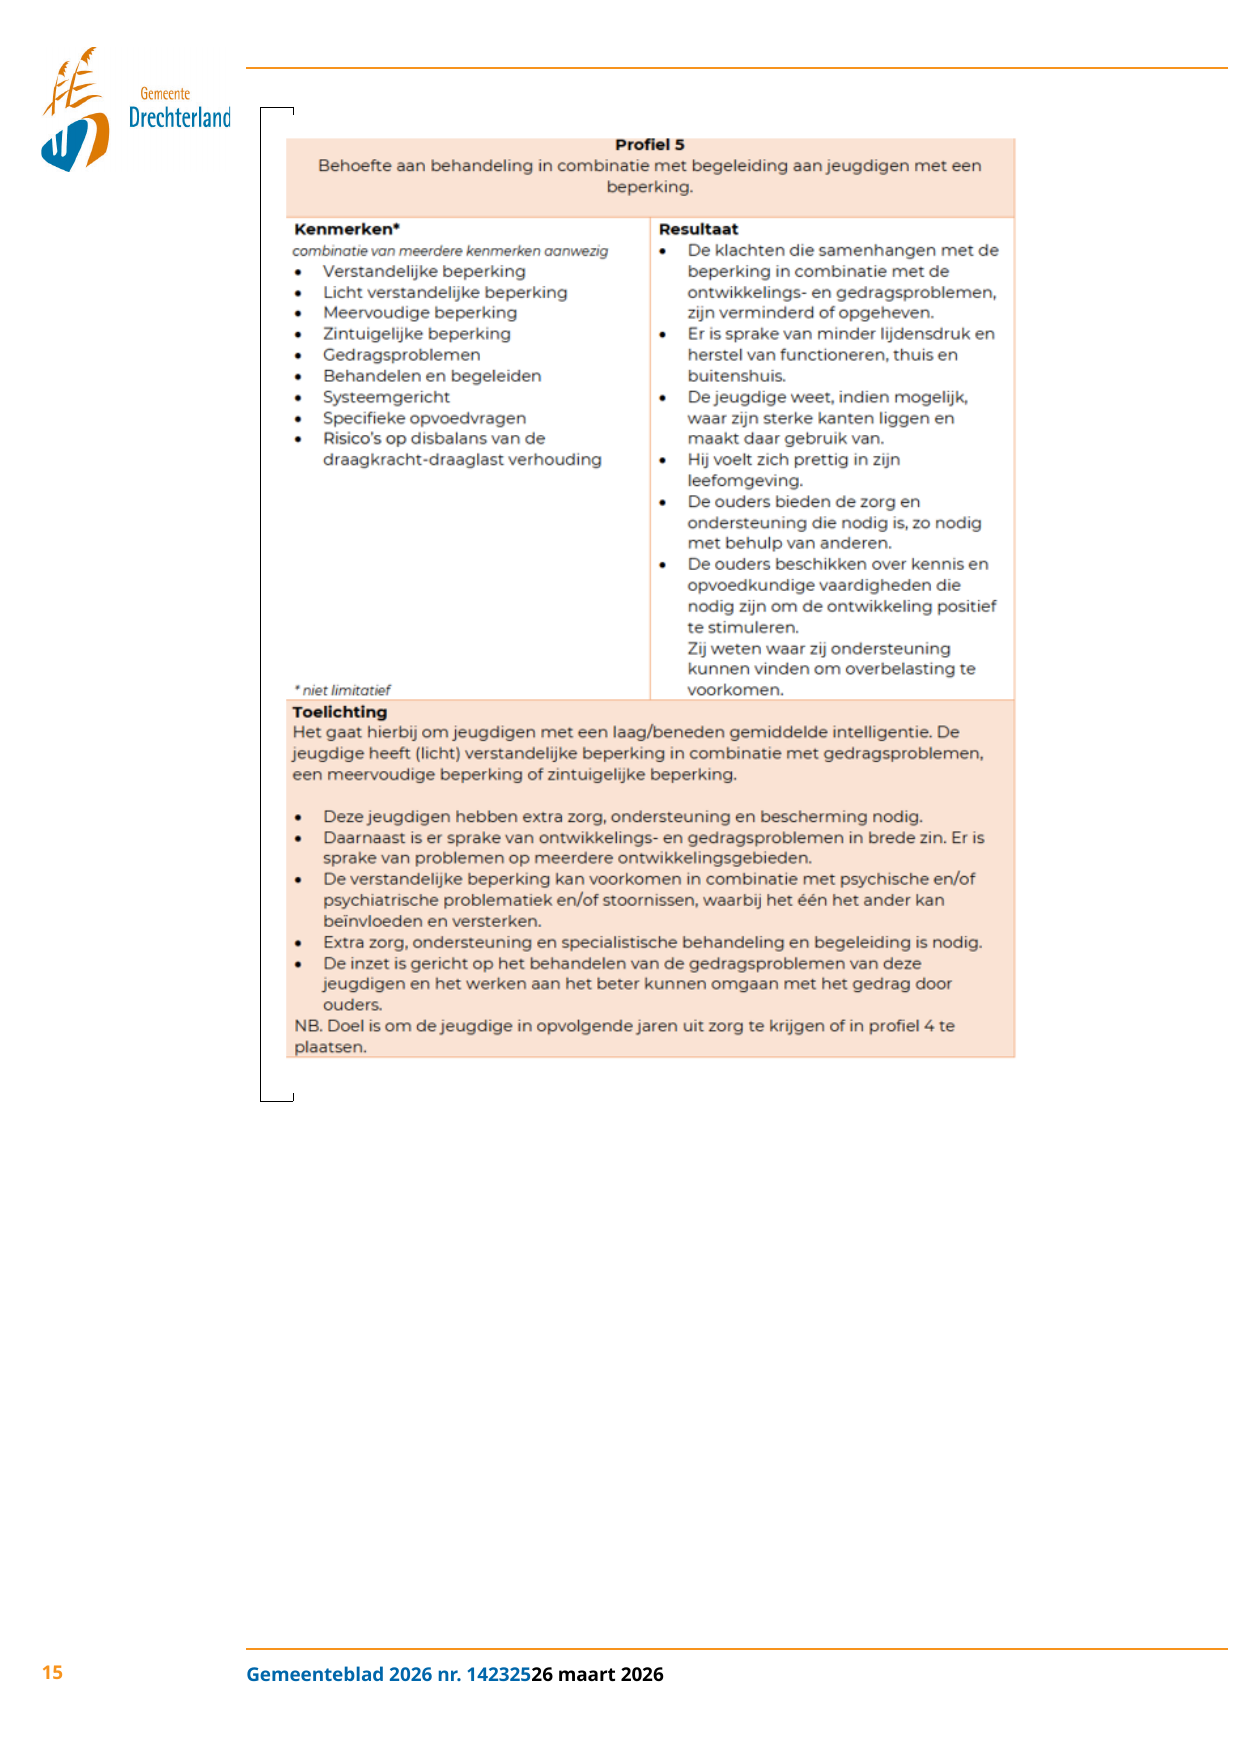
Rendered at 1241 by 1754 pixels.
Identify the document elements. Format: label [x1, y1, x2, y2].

picture [41, 158, 64, 172]
picture [226, 115, 231, 124]
picture [268, 115, 1037, 1093]
picture [41, 47, 231, 172]
